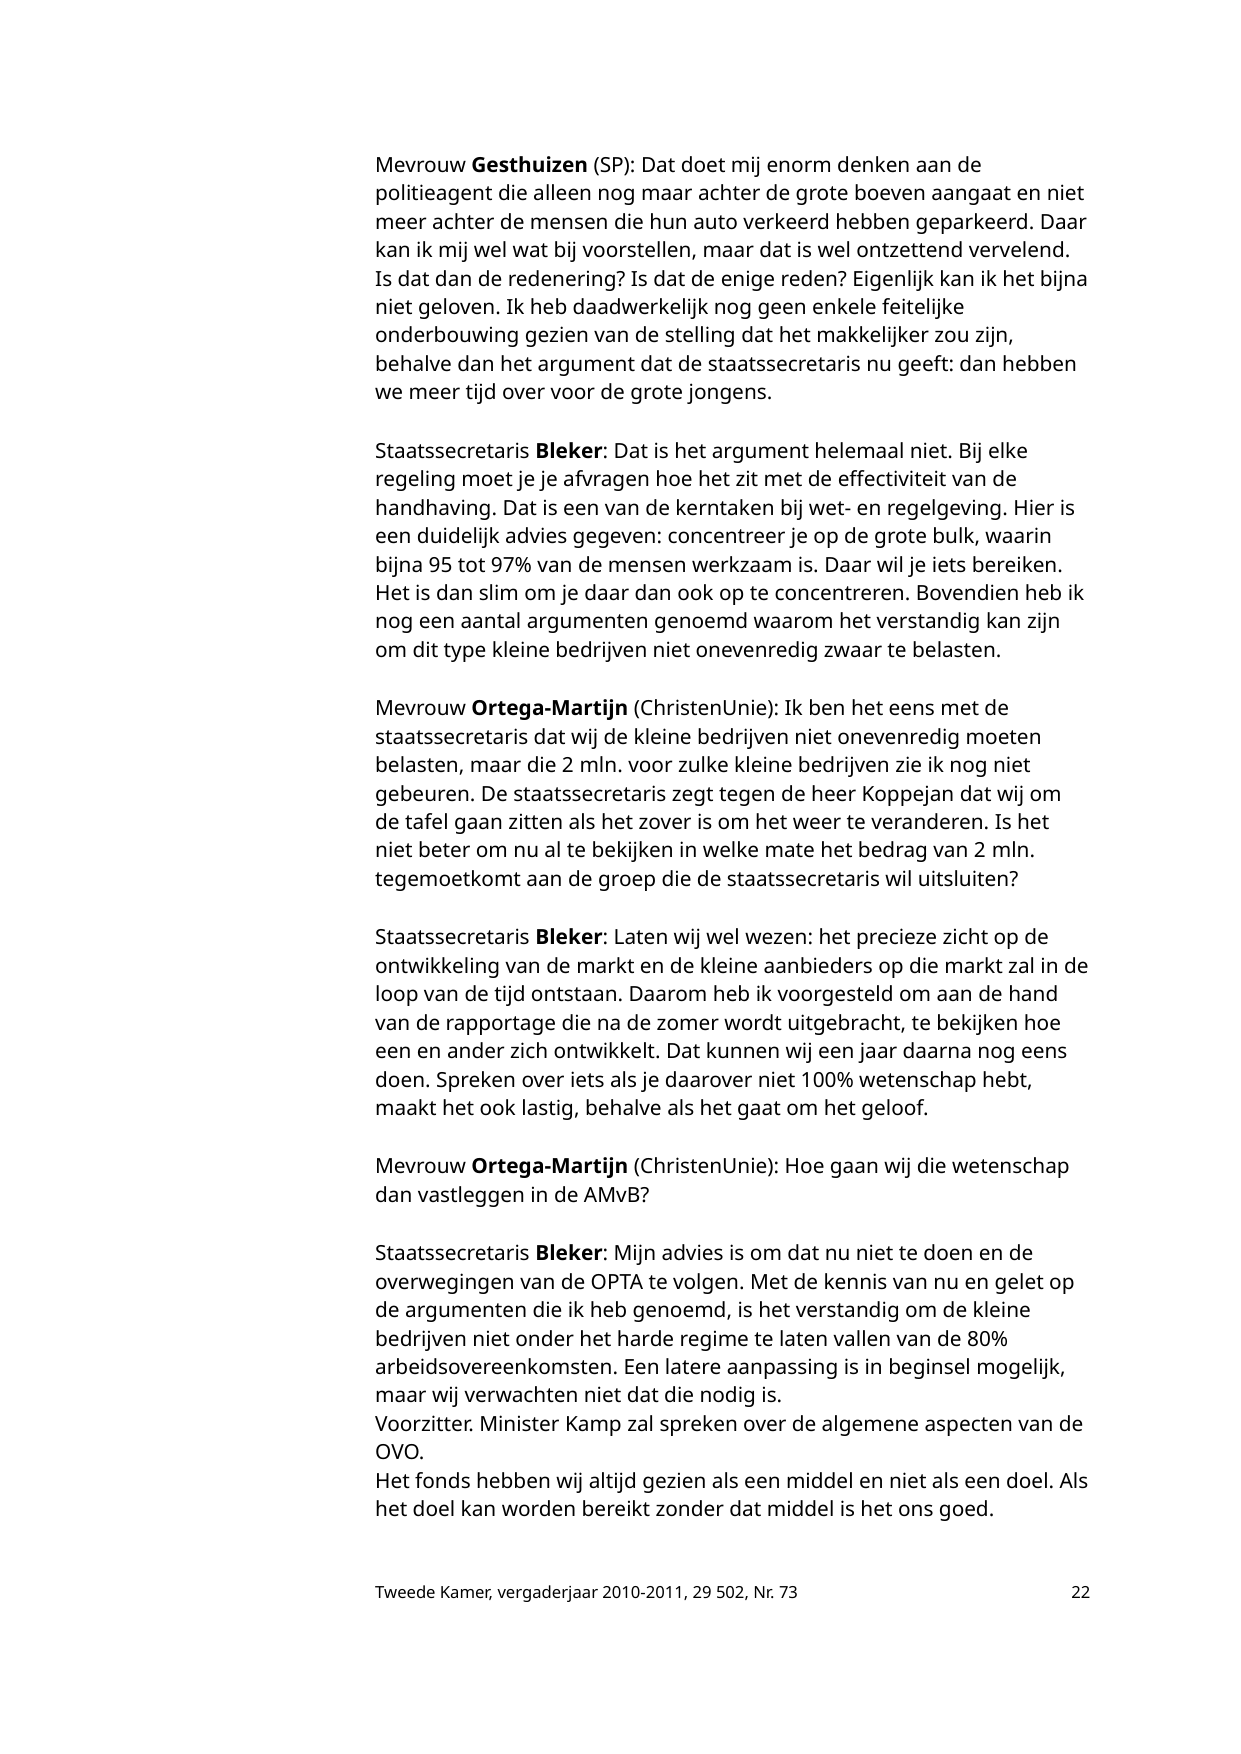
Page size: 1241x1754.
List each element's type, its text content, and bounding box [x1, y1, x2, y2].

text Mevrouw Ortega-Martijn (ChristenUnie): Hoe gaan wij die wetenschap dan vastleggen in de AMvB? [375, 1152, 1090, 1208]
text Voorzitter. Minister Kamp zal spreken over de algemene aspecten van de OVO. [375, 1409, 1090, 1466]
text Staatssecretaris Bleker: Laten wij wel wezen: het precieze zicht op de ontwikkeling van de markt en de kleine aanbieders op die markt zal in de loop van de tijd ontstaan. Daarom heb ik voorgesteld om aan de hand van de rapportage die na de zomer wordt uitgebracht, te bekijken hoe een en ander zich ontwikkelt. Dat kunnen wij een jaar daarna nog eens doen. Spreken over iets als je daarover niet 100% wetenschap hebt, maakt het ook lastig, behalve als het gaat om het geloof. [375, 922, 1090, 1122]
text Staatssecretaris Bleker: Dat is het argument helemaal niet. Bij elke regeling moet je je afvragen hoe het zit met de effectiviteit van de handhaving. Dat is een van de kerntaken bij wet- en regelgeving. Hier is een duidelijk advies gegeven: concentreer je op de grote bulk, waarin bijna 95 tot 97% van de mensen werkzaam is. Daar wil je iets bereiken. Het is dan slim om je daar dan ook op te concentreren. Bovendien heb ik nog een aantal argumenten genoemd waarom het verstandig kan zijn om dit type kleine bedrijven niet onevenredig zwaar te belasten. [375, 436, 1090, 663]
text Mevrouw Gesthuizen (SP): Dat doet mij enorm denken aan de politieagent die alleen nog maar achter de grote boeven aangaat en niet meer achter de mensen die hun auto verkeerd hebben geparkeerd. Daar kan ik mij wel wat bij voorstellen, maar dat is wel ontzettend vervelend. Is dat dan de redenering? Is dat de enige reden? Eigenlijk kan ik het bijna niet geloven. Ik heb daadwerkelijk nog geen enkele feitelijke onderbouwing gezien van de stelling dat het makkelijker zou zijn, behalve dan het argument dat de staatssecretaris nu geeft: dan hebben we meer tijd over voor de grote jongens. [375, 150, 1090, 406]
text Mevrouw Ortega-Martijn (ChristenUnie): Ik ben het eens met de staatssecretaris dat wij de kleine bedrijven niet onevenredig moeten belasten, maar die 2 mln. voor zulke kleine bedrijven zie ik nog niet gebeuren. De staatssecretaris zegt tegen de heer Koppejan dat wij om de tafel gaan zitten als het zover is om het weer te veranderen. Is het niet beter om nu al te bekijken in welke mate het bedrag van 2 mln. tegemoetkomt aan de groep die de staatssecretaris wil uitsluiten? [375, 693, 1090, 892]
text Het fonds hebben wij altijd gezien als een middel en niet als een doel. Als het doel kan worden bereikt zonder dat middel is het ons goed. [375, 1466, 1090, 1523]
text Staatssecretaris Bleker: Mijn advies is om dat nu niet te doen en de overwegingen van de OPTA te volgen. Met de kennis van nu en gelet op de argumenten die ik heb genoemd, is het verstandig om de kleine bedrijven niet onder het harde regime te laten vallen van de 80% arbeidsovereenkomsten. Een latere aanpassing is in beginsel mogelijk, maar wij verwachten niet dat die nodig is. [375, 1238, 1090, 1409]
